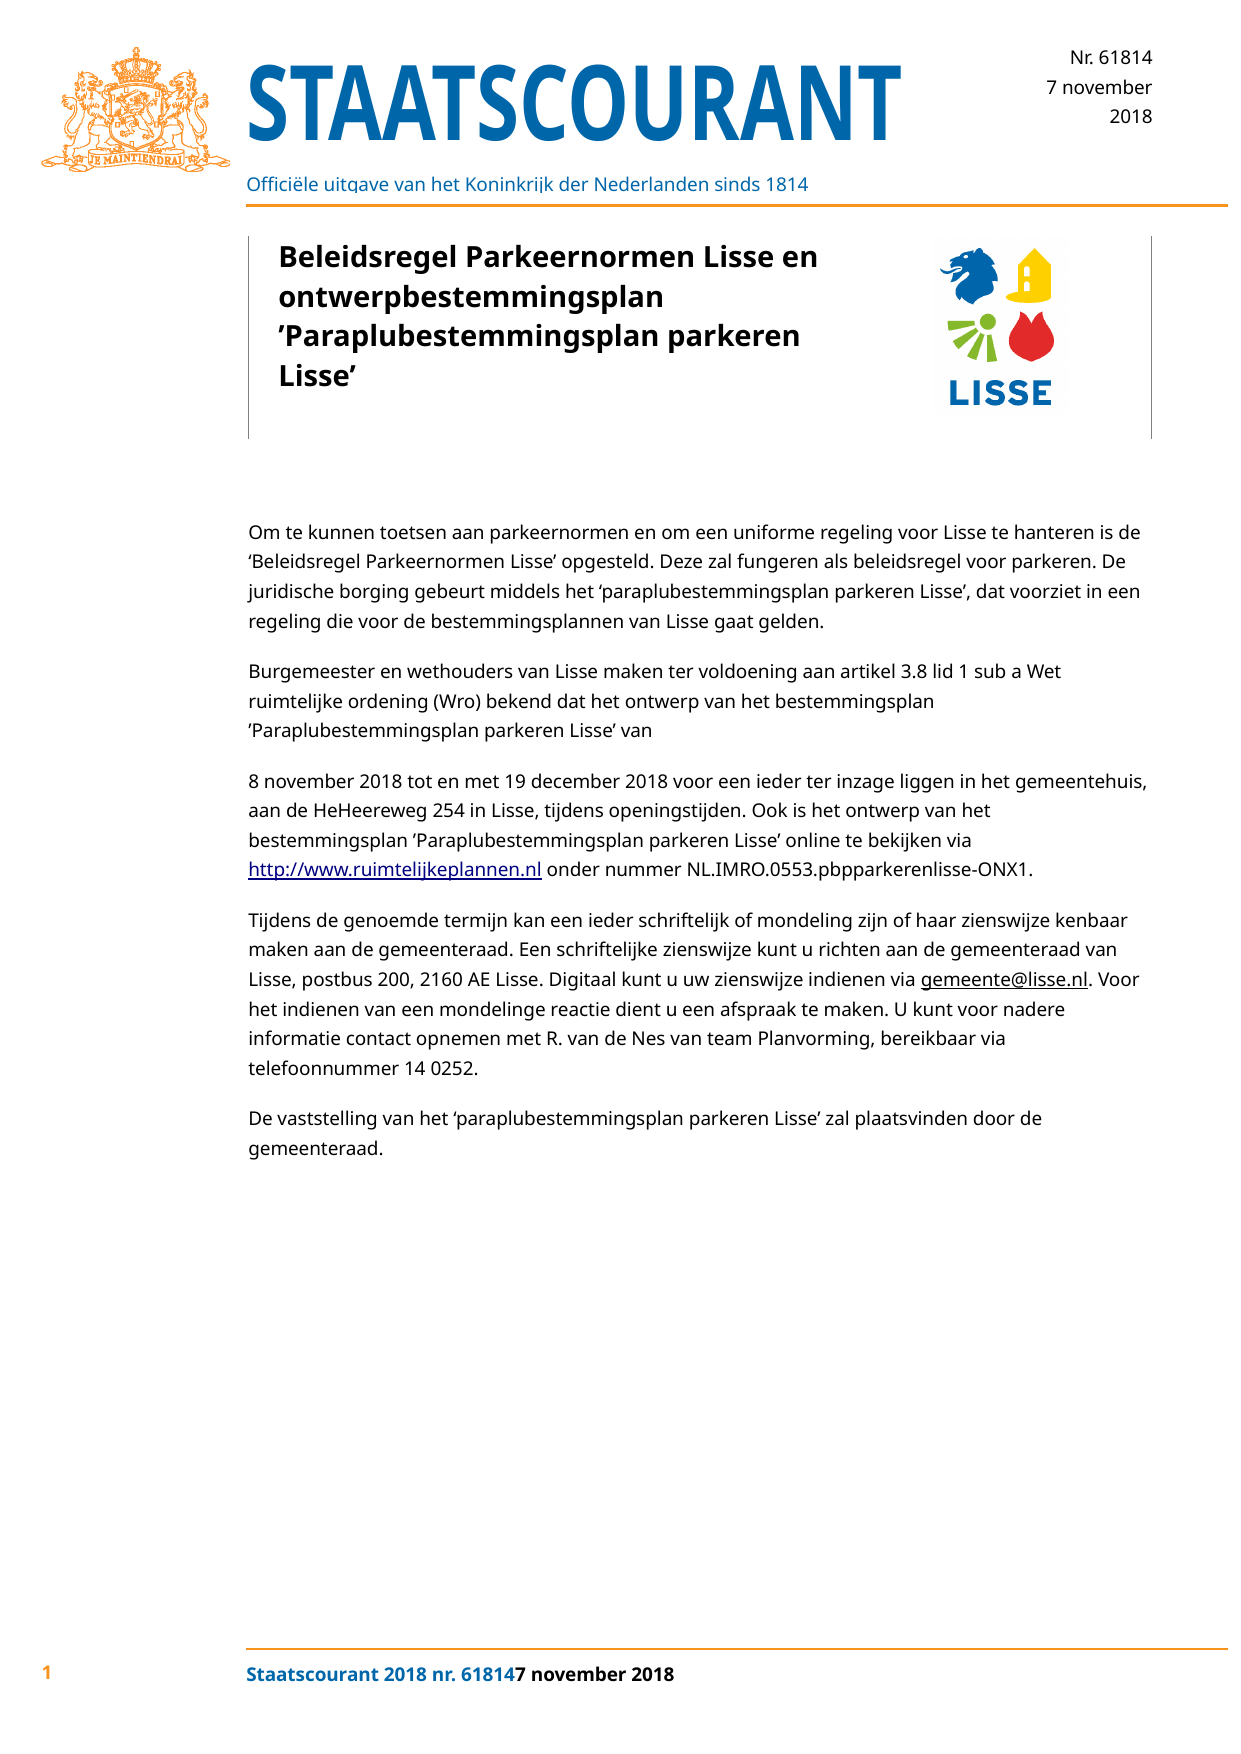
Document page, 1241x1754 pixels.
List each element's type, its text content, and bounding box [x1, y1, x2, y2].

table_header Beleidsregel Parkeernormen Lisse en ontwerpbestemmingsplan ’Paraplubestemmingsplan parkeren Lisse’ [249, 236, 850, 439]
text Om te kunnen toetsen aan parkeernormen en om een uniforme regeling voor Lisse te hanteren is de ‘Beleidsregel Parkeernormen Lisse’ opgesteld. Deze zal fungeren als beleidsregel voor parkeren. De juridische borging gebeurt middels het ‘paraplubestemmingsplan parkeren Lisse’, dat voorziet in een regeling die voor de bestemmingsplannen van Lisse gaat gelden. [248, 519, 1152, 633]
text Tijdens de genoemde termijn kan een ieder schriftelijk of mondeling zijn of haar zienswijze kenbaar maken aan de gemeenteraad. Een schriftelijke zienswijze kunt u richten aan de gemeenteraad van Lisse, postbus 200, 2160 AE Lisse. Digitaal kunt u uw zienswijze indienen via gemeente@lisse.nl. Voor het indienen van een mondelinge reactie dient u een afspraak te maken. U kunt voor nadere informatie contact opnemen met R. van de Nes van team Planvorming, bereikbaar via telefoonnummer 14 0252. [248, 907, 1152, 1081]
picture [932, 236, 1069, 414]
table_header [850, 414, 1151, 439]
text De vaststelling van het ‘paraplubestemmingsplan parkeren Lisse’ zal plaatsvinden door de gemeenteraad. [248, 1105, 1152, 1161]
text 8 november 2018 tot en met 19 december 2018 voor een ieder ter inzage liggen in het gemeentehuis, aan de HeHeereweg 254 in Lisse, tijdens openingstijden. Ook is het ontwerp van het bestemmingsplan ’Paraplubestemmingsplan parkeren Lisse’ online te bekijken via http://www.ruimtelijkeplannen.nl onder nummer NL.IMRO.0553.pbpparkerenlisse-ONX1. [248, 768, 1152, 882]
picture [41, 47, 231, 172]
text Burgemeester en wethouders van Lisse maken ter voldoening aan artikel 3.8 lid 1 sub a Wet ruimtelijke ordening (Wro) bekend dat het ontwerp van het bestemmingsplan ’Paraplubestemmingsplan parkeren Lisse’ van [248, 658, 1152, 743]
table_header [850, 236, 932, 413]
table_header [1069, 236, 1151, 413]
